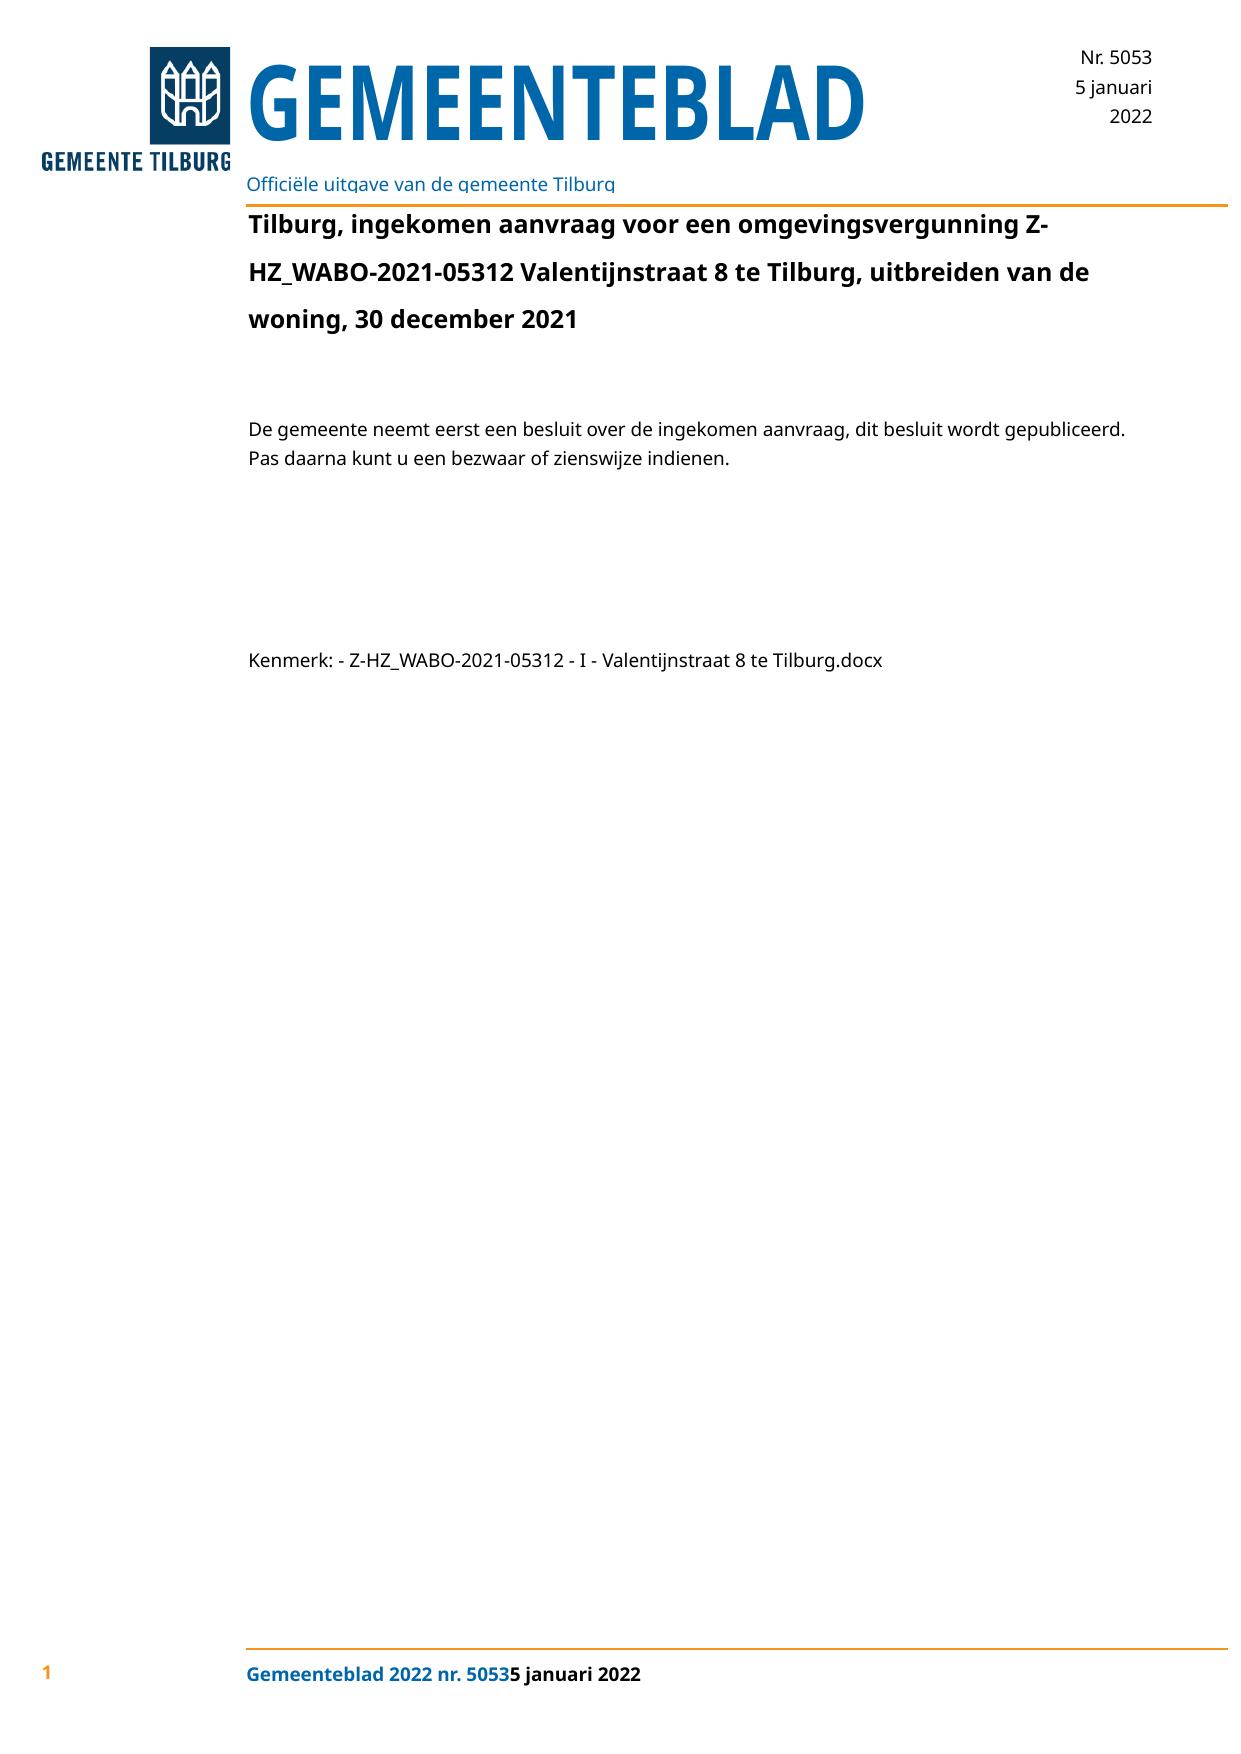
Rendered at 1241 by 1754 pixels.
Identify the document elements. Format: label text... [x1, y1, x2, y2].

text Kenmerk: - Z-HZ_WABO-2021-05312 - I - Valentijnstraat 8 te Tilburg.docx [248, 647, 1152, 673]
text De gemeente neemt eerst een besluit over de ingekomen aanvraag, dit besluit wordt gepubliceerd. Pas daarna kunt u een bezwaar of zienswijze indienen. [248, 416, 1152, 471]
text Tilburg, ingekomen aanvraag voor een omgevingsvergunning Z-HZ_WABO-2021-05312 Valentijnstraat 8 te Tilburg, uitbreiden van de woning, 30 december 2021 [248, 207, 1152, 336]
picture [41, 47, 231, 172]
